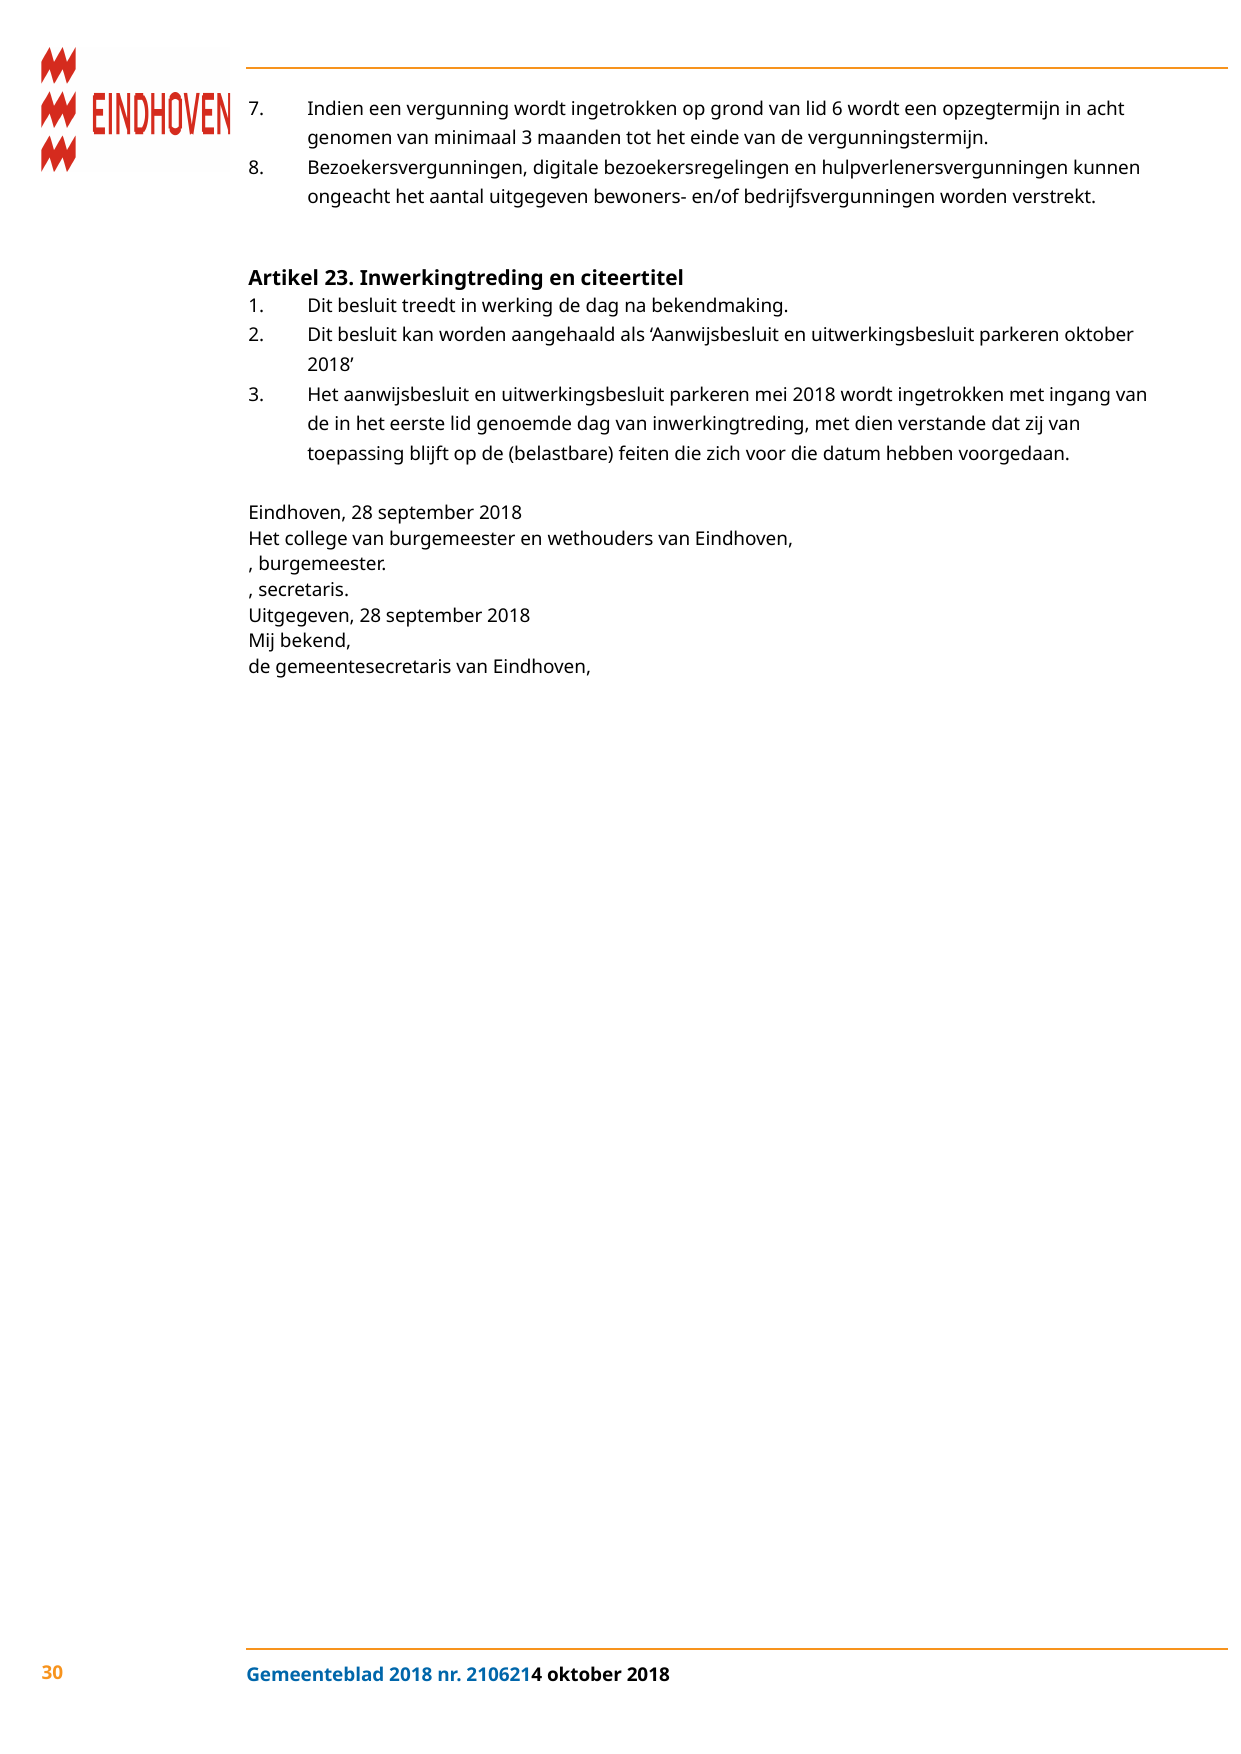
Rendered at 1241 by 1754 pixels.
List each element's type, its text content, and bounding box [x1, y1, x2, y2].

text , secretaris. [248, 576, 1152, 602]
picture [41, 47, 231, 172]
text , burgemeester. [248, 551, 1152, 576]
list Dit besluit treedt in werking de dag na bekendmaking. [248, 292, 1152, 318]
text Mij bekend, [248, 628, 1152, 653]
text Artikel 23. Inwerkingtreding en citeertitel [248, 263, 1152, 292]
text Uitgegeven, 28 september 2018 [248, 602, 1152, 628]
list Bezoekersvergunningen, digitale bezoekersregelingen en hulpverlenersvergunningen kunnen ongeacht het aantal uitgegeven bewoners- en/of bedrijfsvergunningen worden verstrekt. [248, 154, 1152, 209]
list Dit besluit kan worden aangehaald als ‘Aanwijsbesluit en uitwerkingsbesluit parkeren oktober 2018’ [248, 322, 1152, 377]
list Indien een vergunning wordt ingetrokken op grond van lid 6 wordt een opzegtermijn in acht genomen van minimaal 3 maanden tot het einde van de vergunningstermijn. [248, 95, 1152, 150]
list Het aanwijsbesluit en uitwerkingsbesluit parkeren mei 2018 wordt ingetrokken met ingang van de in het eerste lid genoemde dag van inwerkingtreding, met dien verstande dat zij van toepassing blijft op de (belastbare) feiten die zich voor die datum hebben voorgedaan. [248, 381, 1152, 466]
text Eindhoven, 28 september 2018 [248, 499, 1152, 525]
text de gemeentesecretaris van Eindhoven, [248, 653, 1152, 679]
text Het college van burgemeester en wethouders van Eindhoven, [248, 525, 1152, 551]
